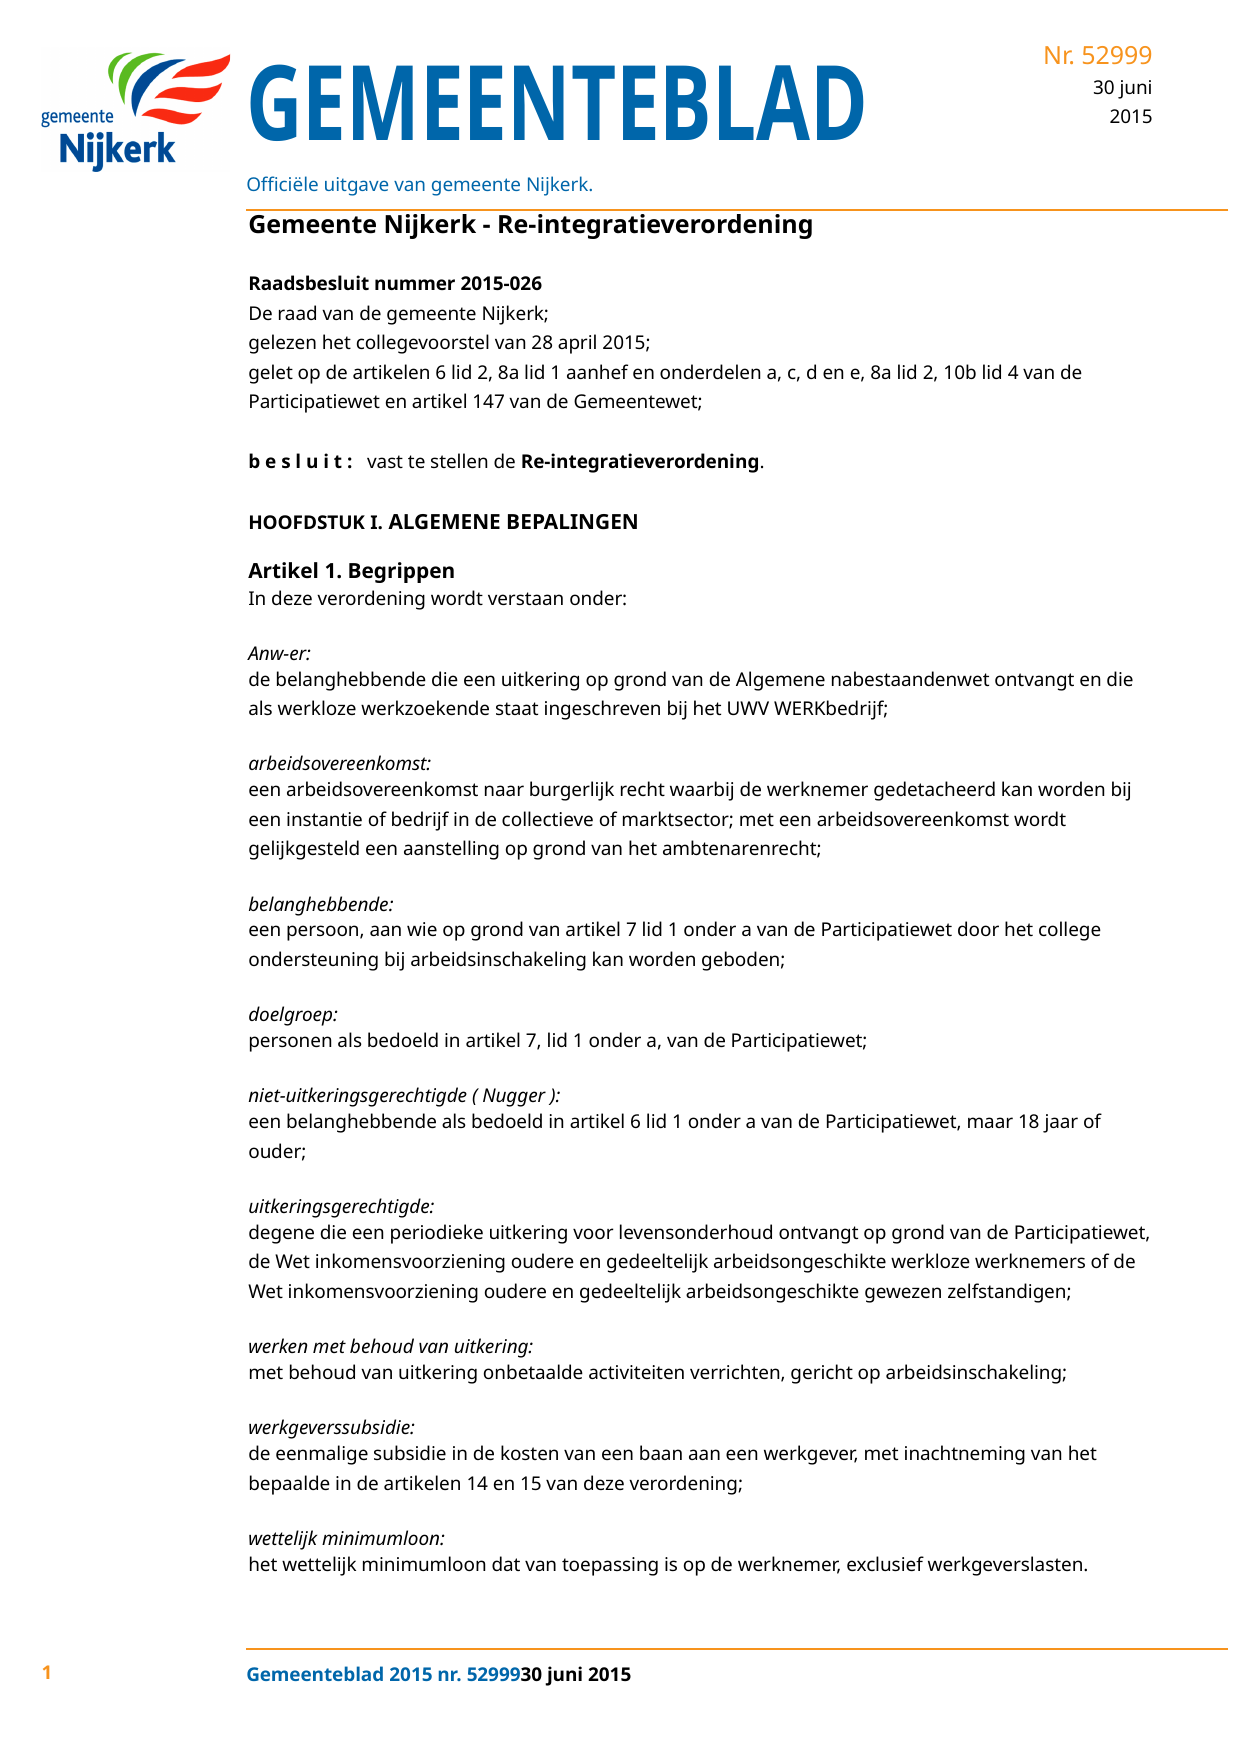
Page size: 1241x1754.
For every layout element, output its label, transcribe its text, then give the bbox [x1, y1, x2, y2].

text gelet op de artikelen 6 lid 2, 8a lid 1 aanhef en onderdelen a, c, d en e, 8a lid 2, 10b lid 4 van de Participatiewet en artikel 147 van de Gemeentewet; [248, 359, 1152, 414]
text HOOFDSTUK I. ALGEMENE BEPALINGEN [248, 507, 1152, 535]
text arbeidsovereenkomst: [248, 751, 1152, 776]
text personen als bedoeld in artikel 7, lid 1 onder a, van de Participatiewet; [248, 1027, 1152, 1053]
text werkgeverssubsidie: [248, 1414, 1152, 1440]
text doelgroep: [248, 1001, 1152, 1027]
text Gemeente Nijkerk - Re-integratieverordening [248, 211, 1152, 241]
text werken met behoud van uitkering: [248, 1333, 1152, 1359]
text de eenmalige subsidie in de kosten van een baan aan een werkgever, met inachtneming van het bepaalde in de artikelen 14 en 15 van deze verordening; [248, 1440, 1152, 1495]
text degene die een periodieke uitkering voor levensonderhoud ontvangt op grond van de Participatiewet, de Wet inkomensvoorziening oudere en gedeeltelijk arbeidsongeschikte werkloze werknemers of de Wet inkomensvoorziening oudere en gedeeltelijk arbeidsongeschikte gewezen zelfstandigen; [248, 1219, 1152, 1304]
text een belanghebbende als bedoeld in artikel 6 lid 1 onder a van de Participatiewet, maar 18 jaar of ouder; [248, 1108, 1152, 1163]
text De raad van de gemeente Nijkerk; [248, 300, 1152, 326]
picture [41, 47, 231, 172]
text de belanghebbende die een uitkering op grond van de Algemene nabestaandenwet ontvangt en die als werkloze werkzoekende staat ingeschreven bij het UWV WERKbedrijf; [248, 666, 1152, 721]
text het wettelijk minimumloon dat van toepassing is op de werknemer, exclusief werkgeverslasten. [248, 1551, 1152, 1576]
text Raadsbesluit nummer 2015-026 [248, 270, 1152, 296]
text niet-uitkeringsgerechtigde ( Nugger ): [248, 1082, 1152, 1108]
text In deze verordening wordt verstaan onder: [248, 585, 1152, 610]
text wettelijk minimumloon: [248, 1525, 1152, 1551]
text met behoud van uitkering onbetaalde activiteiten verrichten, gericht op arbeidsinschakeling; [248, 1359, 1152, 1385]
text gelezen het collegevoorstel van 28 april 2015; [248, 329, 1152, 355]
text uitkeringsgerechtigde: [248, 1193, 1152, 1219]
text Artikel 1. Begrippen [248, 556, 1152, 585]
text een arbeidsovereenkomst naar burgerlijk recht waarbij de werknemer gedetacheerd kan worden bij een instantie of bedrijf in de collectieve of marktsector; met een arbeidsovereenkomst wordt gelijkgesteld een aanstelling op grond van het ambtenarenrecht; [248, 776, 1152, 861]
text b e s l u i t : vast te stellen de Re-integratieverordening. [248, 448, 1152, 473]
text een persoon, aan wie op grond van artikel 7 lid 1 onder a van de Participatiewet door het college ondersteuning bij arbeidsinschakeling kan worden geboden; [248, 917, 1152, 972]
text belanghebbende: [248, 891, 1152, 917]
text Anw-er: [248, 640, 1152, 666]
